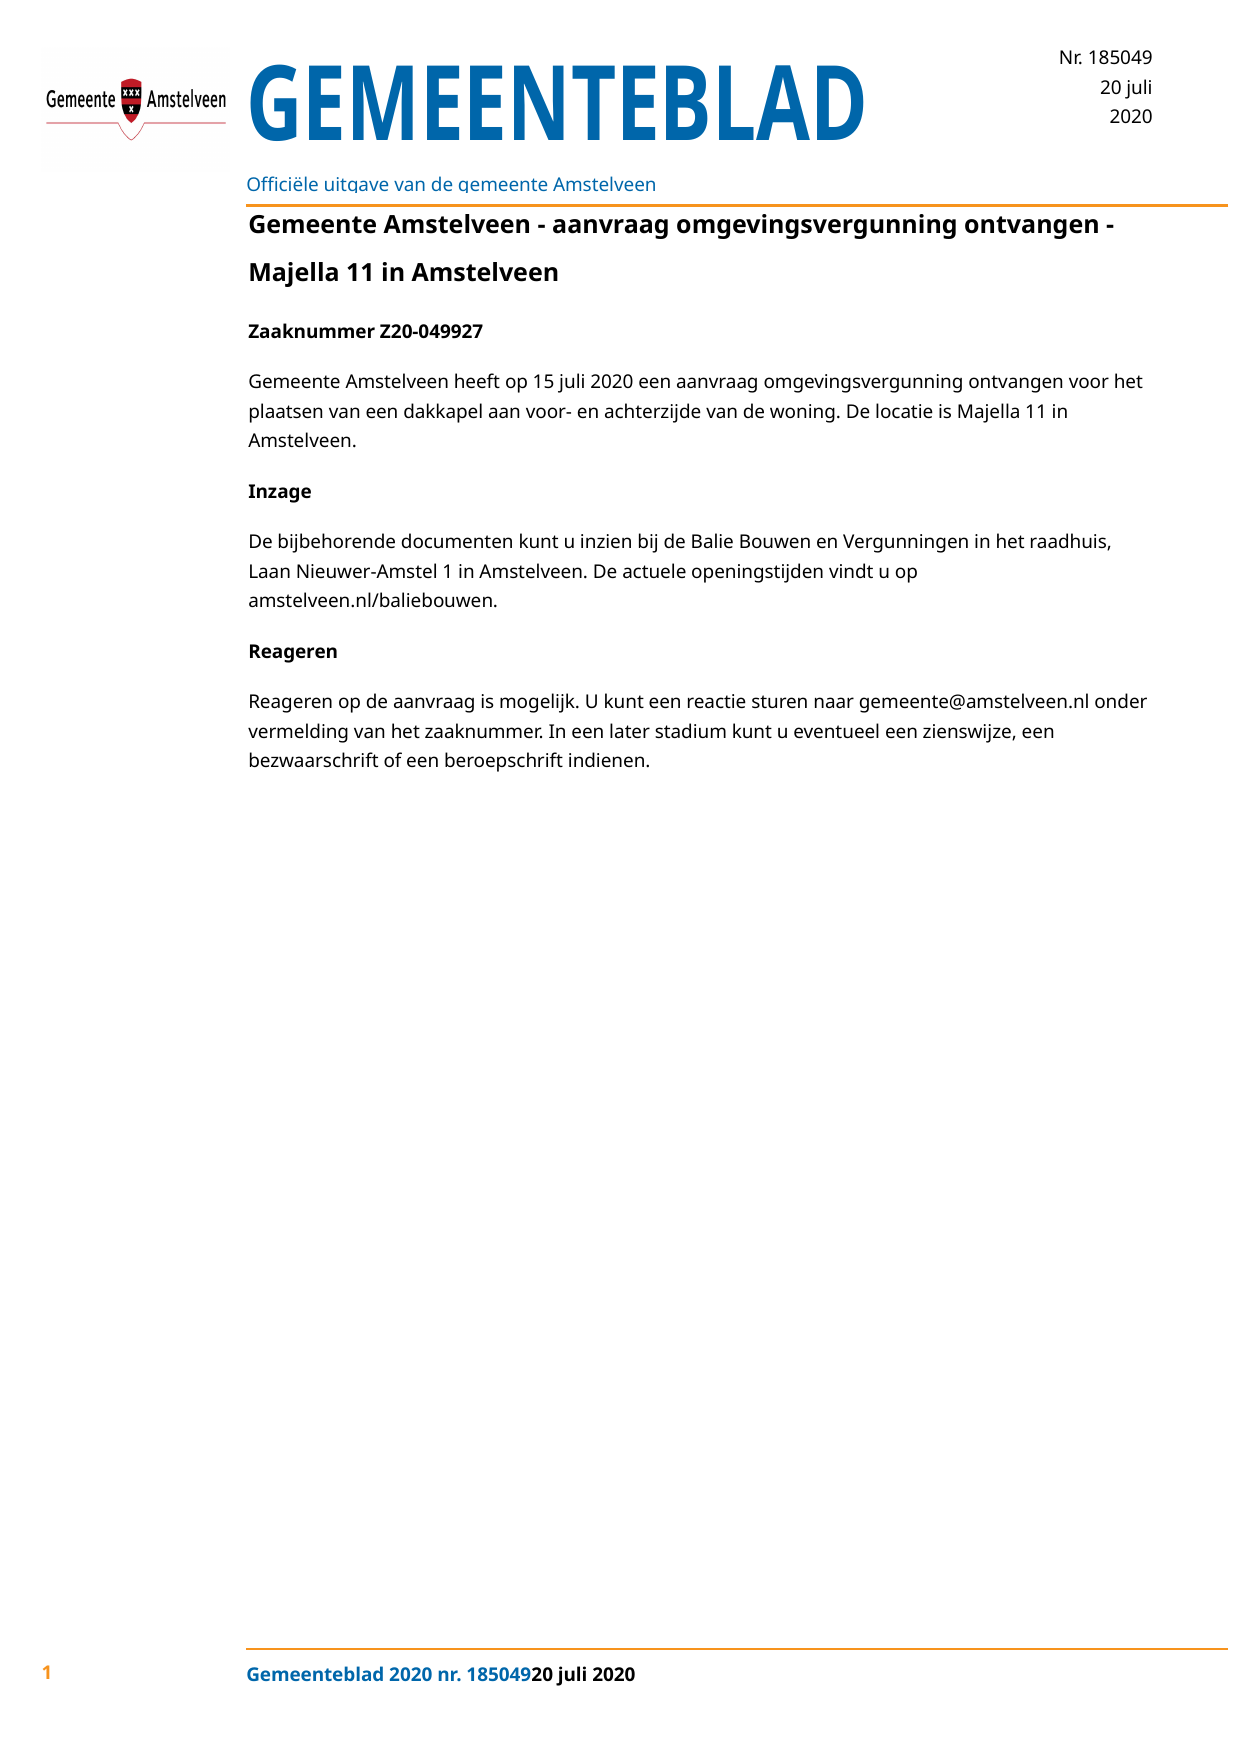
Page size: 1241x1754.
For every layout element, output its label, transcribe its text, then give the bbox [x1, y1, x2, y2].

picture [41, 47, 231, 172]
text Zaaknummer Z20-049927 [248, 318, 1152, 344]
text Inzage [248, 478, 1152, 504]
text Gemeente Amstelveen - aanvraag omgevingsvergunning ontvangen - Majella 11 in Amstelveen [248, 207, 1152, 288]
text Gemeente Amstelveen heeft op 15 juli 2020 een aanvraag omgevingsvergunning ontvangen voor het plaatsen van een dakkapel aan voor- en achterzijde van de woning. De locatie is Majella 11 in Amstelveen. [248, 368, 1152, 453]
text Reageren [248, 638, 1152, 664]
text De bijbehorende documenten kunt u inzien bij de Balie Bouwen en Vergunningen in het raadhuis, Laan Nieuwer-Amstel 1 in Amstelveen. De actuele openingstijden vindt u op amstelveen.nl/baliebouwen. [248, 528, 1152, 613]
text Reageren op de aanvraag is mogelijk. U kunt een reactie sturen naar gemeente@amstelveen.nl onder vermelding van het zaaknummer. In een later stadium kunt u eventueel een zienswijze, een bezwaarschrift of een beroepschrift indienen. [248, 688, 1152, 773]
